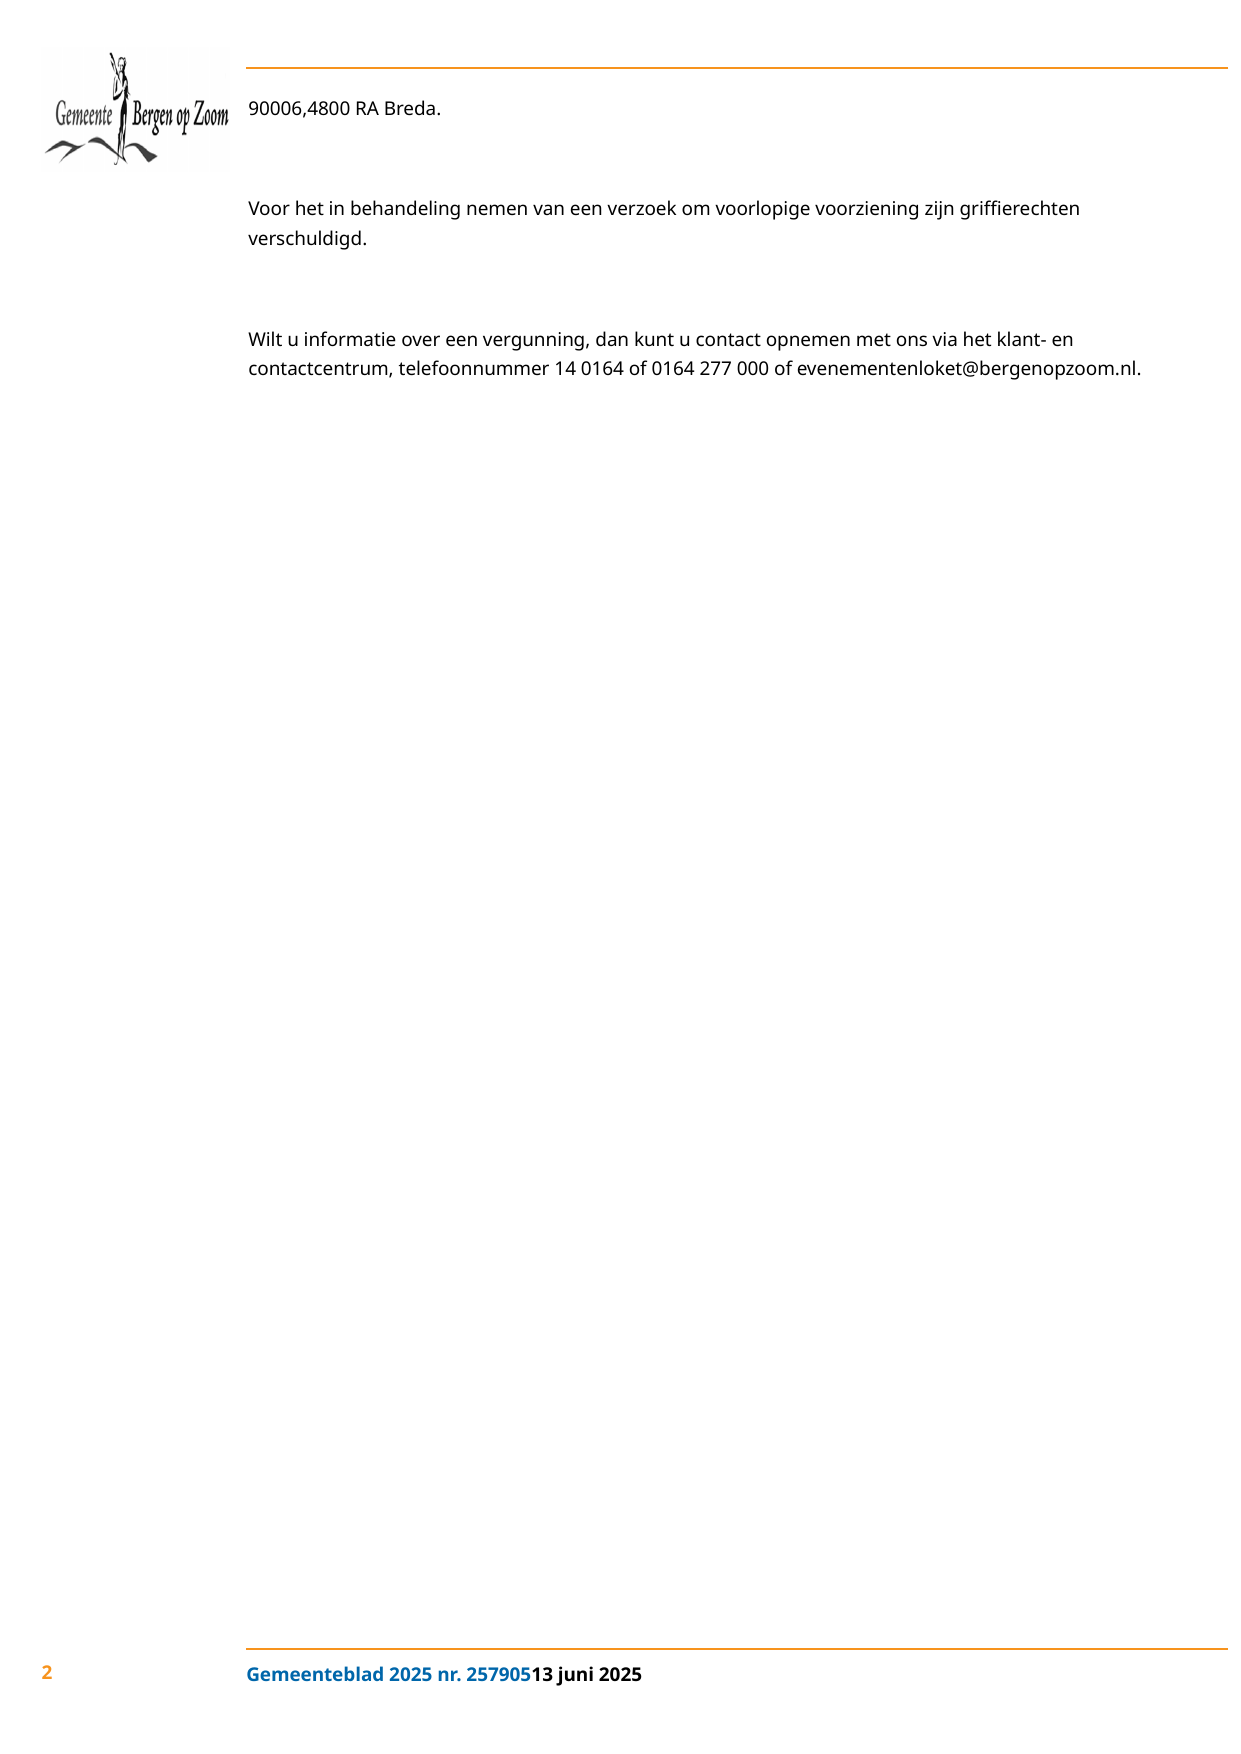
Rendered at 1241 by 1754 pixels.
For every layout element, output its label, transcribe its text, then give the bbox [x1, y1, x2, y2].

picture [41, 47, 231, 172]
text 90006,4800 RA Breda. [248, 95, 1152, 121]
text Wilt u informatie over een vergunning, dan kunt u contact opnemen met ons via het klant- en contactcentrum, telefoonnummer 14 0164 of 0164 277 000 of evenementenloket@bergenopzoom.nl. [248, 326, 1152, 381]
text Voor het in behandeling nemen van een verzoek om voorlopige voorziening zijn griffierechten verschuldigd. [248, 196, 1152, 251]
